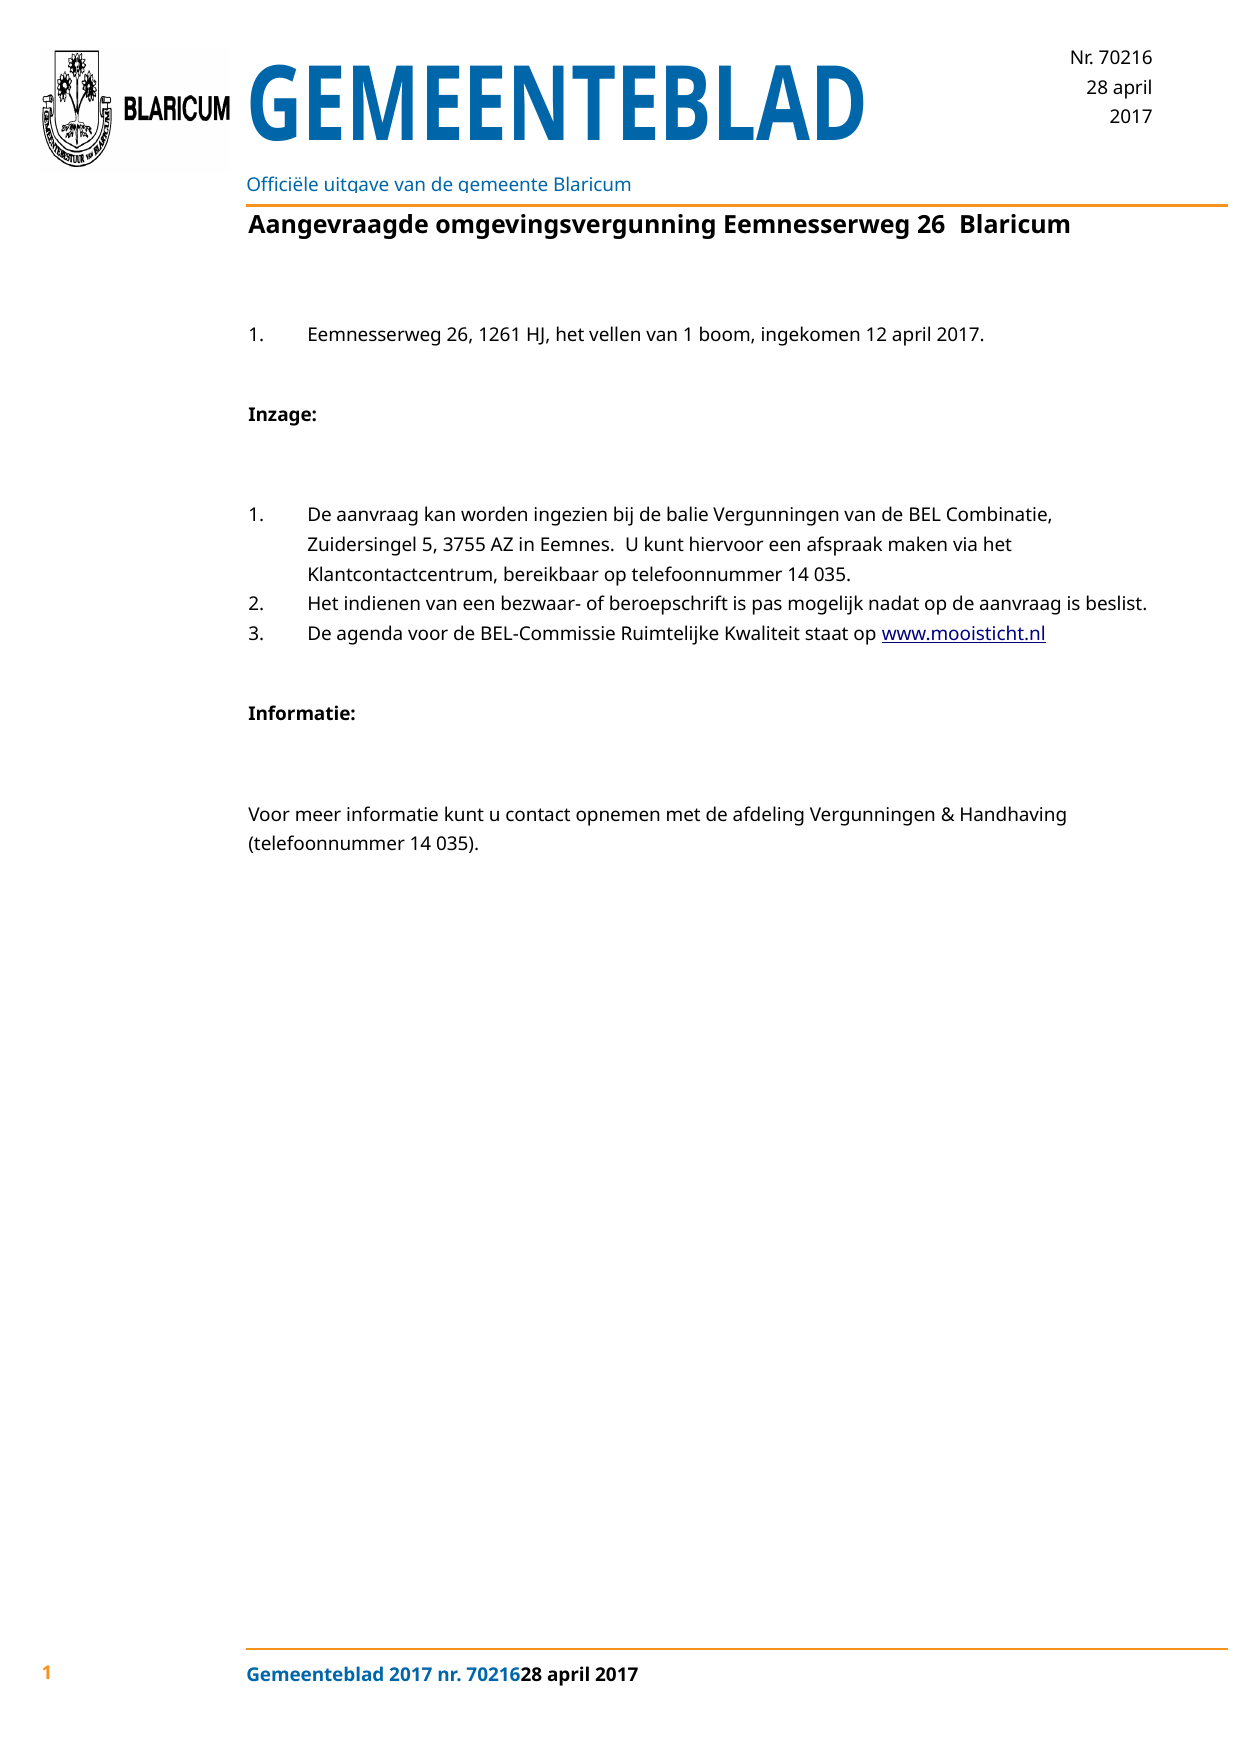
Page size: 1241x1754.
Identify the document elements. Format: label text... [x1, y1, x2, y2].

list De agenda voor de BEL-Commissie Ruimtelijke Kwaliteit staat op www.mooisticht.nl [248, 620, 1152, 646]
text Informatie: [248, 700, 1152, 726]
picture [41, 47, 231, 172]
list Eemnesserweg 26, 1261 HJ, het vellen van 1 boom, ingekomen 12 april 2017. [248, 321, 1152, 346]
list De aanvraag kan worden ingezien bij de balie Vergunningen van de BEL Combinatie, Zuidersingel 5, 3755 AZ in Eemnes. U kunt hiervoor een afspraak maken via het Klantcontactcentrum, bereikbaar op telefoonnummer 14 035. [248, 502, 1152, 586]
list Het indienen van een bezwaar- of beroepschrift is pas mogelijk nadat op de aanvraag is beslist. [248, 590, 1152, 616]
text Voor meer informatie kunt u contact opnemen met de afdeling Vergunningen & Handhaving (telefoonnummer 14 035). [248, 801, 1152, 856]
text Aangevraagde omgevingsvergunning Eemnesserweg 26 Blaricum [248, 207, 1152, 241]
text Inzage: [248, 401, 1152, 426]
